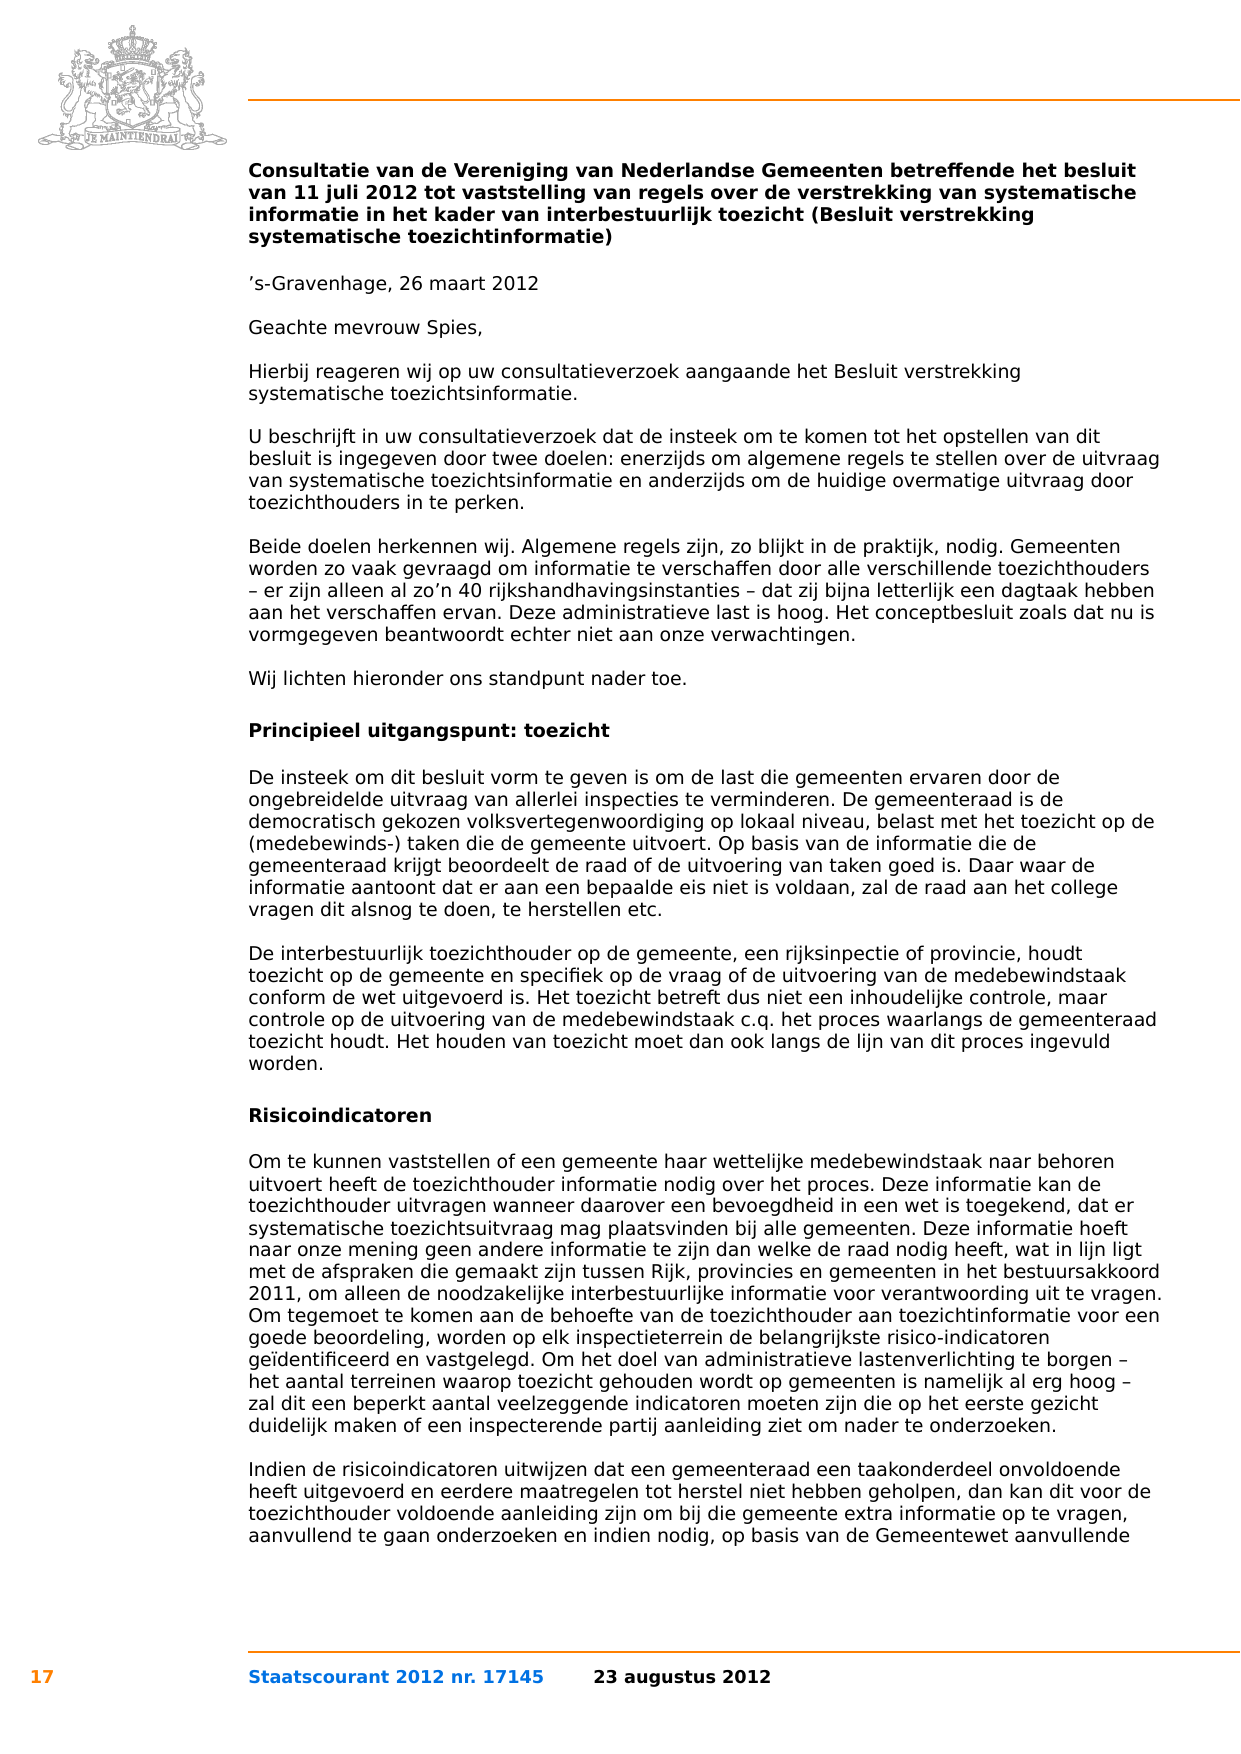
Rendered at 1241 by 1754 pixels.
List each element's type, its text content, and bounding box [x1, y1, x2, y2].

text Beide doelen herkennen wij. Algemene regels zijn, zo blijkt in de praktijk, nodig. Gemeenten worden zo vaak gevraagd om informatie te verschaffen door alle verschillende toezichthouders – er zijn alleen al zo’n 40 rijkshandhavingsinstanties – dat zij bijna letterlijk een dagtaak hebben aan het verschaffen ervan. Deze administratieve last is hoog. Het conceptbesluit zoals dat nu is vormgegeven beantwoordt echter niet aan onze verwachtingen. [248, 536, 1163, 646]
text ’s-Gravenhage, 26 maart 2012 [248, 273, 1163, 295]
text Om te kunnen vaststellen of een gemeente haar wettelijke medebewindstaak naar behoren uitvoert heeft de toezichthouder informatie nodig over het proces. Deze informatie kan de toezichthouder uitvragen wanneer daarover een bevoegdheid in een wet is toegekend, dat er systematische toezichtsuitvraag mag plaatsvinden bij alle gemeenten. Deze informatie hoeft naar onze mening geen andere informatie te zijn dan welke de raad nodig heeft, wat in lijn ligt met de afspraken die gemaakt zijn tussen Rijk, provincies en gemeenten in het bestuursakkoord 2011, om alleen de noodzakelijke interbestuurlijke informatie voor verantwoording uit te vragen. Om tegemoet te komen aan de behoefte van de toezichthouder aan toezichtinformatie voor een goede beoordeling, worden op elk inspectieterrein de belangrijkste risico-indicatoren geïdentificeerd en vastgelegd. Om het doel van administratieve lastenverlichting te borgen – het aantal terreinen waarop toezicht gehouden wordt op gemeenten is namelijk al erg hoog – zal dit een beperkt aantal veelzeggende indicatoren moeten zijn die op het eerste gezicht duidelijk maken of een inspecterende partij aanleiding ziet om nader te onderzoeken. [248, 1151, 1163, 1437]
subtitle Consultatie van de Vereniging van Nederlandse Gemeenten betreffende het besluit van 11 juli 2012 tot vaststelling van regels over de verstrekking van systematische informatie in het kader van interbestuurlijk toezicht (Besluit verstrekking systematische toezichtinformatie) [248, 160, 1163, 248]
text De insteek om dit besluit vorm te geven is om de last die gemeenten ervaren door de ongebreidelde uitvraag van allerlei inspecties te verminderen. De gemeenteraad is de democratisch gekozen volksvertegenwoordiging op lokaal niveau, belast met het toezicht op de (medebewinds-) taken die de gemeente uitvoert. Op basis van de informatie die de gemeenteraad krijgt beoordeelt de raad of de uitvoering van taken goed is. Daar waar de informatie aantoont dat er aan een bepaalde eis niet is voldaan, zal de raad aan het college vragen dit alsnog te doen, te herstellen etc. [248, 767, 1163, 921]
subtitle Risicoindicatoren [248, 1104, 1163, 1126]
text Hierbij reageren wij op uw consultatieverzoek aangaande het Besluit verstrekking systematische toezichtsinformatie. [248, 361, 1163, 404]
text Geachte mevrouw Spies, [248, 317, 1163, 339]
subtitle Principieel uitgangspunt: toezicht [248, 720, 1163, 742]
text De interbestuurlijk toezichthouder op de gemeente, een rijksinpectie of provincie, houdt toezicht op de gemeente en specifiek op de vraag of de uitvoering van de medebewindstaak conform de wet uitgevoerd is. Het toezicht betreft dus niet een inhoudelijke controle, maar controle op de uitvoering van de medebewindstaak c.q. het proces waarlangs de gemeenteraad toezicht houdt. Het houden van toezicht moet dan ook langs de lijn van dit proces ingevuld worden. [248, 943, 1163, 1074]
text Indien de risicoindicatoren uitwijzen dat een gemeenteraad een taakonderdeel onvoldoende heeft uitgevoerd en eerdere maatregelen tot herstel niet hebben geholpen, dan kan dit voor de toezichthouder voldoende aanleiding zijn om bij die gemeente extra informatie op te vragen, aanvullend te gaan onderzoeken en indien nodig, op basis van de Gemeentewet aanvullende [248, 1459, 1163, 1547]
text Wij lichten hieronder ons standpunt nader toe. [248, 668, 1163, 690]
text U beschrijft in uw consultatieverzoek dat de insteek om te komen tot het opstellen van dit besluit is ingegeven door twee doelen: enerzijds om algemene regels te stellen over de uitvraag van systematische toezichtsinformatie en anderzijds om de huidige overmatige uitvraag door toezichthouders in te perken. [248, 426, 1163, 514]
picture [38, 25, 227, 150]
